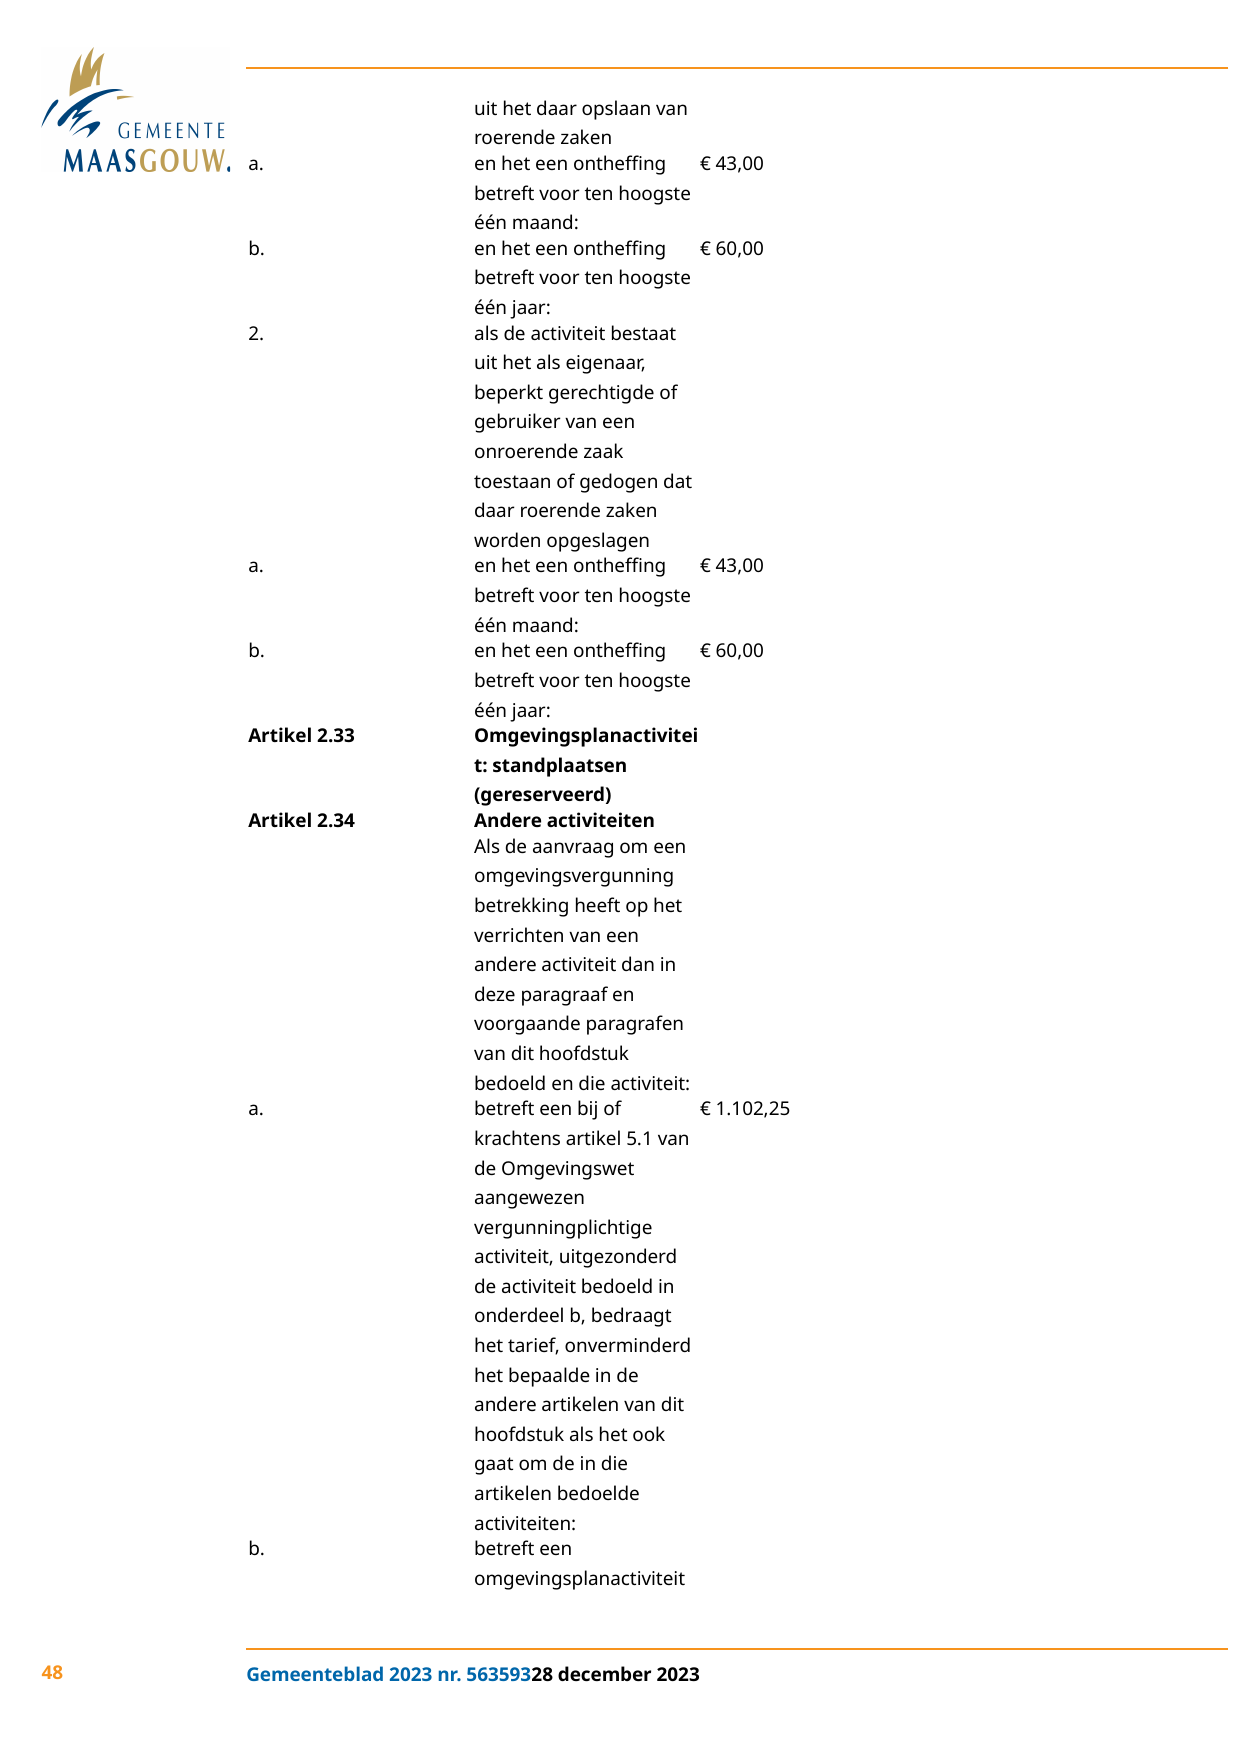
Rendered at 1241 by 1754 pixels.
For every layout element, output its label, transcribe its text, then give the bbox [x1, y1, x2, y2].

table_cell [248, 833, 474, 1096]
table_cell € 43,00 [700, 150, 926, 235]
table_cell [248, 95, 474, 150]
table_cell betreft een bij of krachtens artikel 5.1 van de Omgevingswet aangewezen vergunningplichtige activiteit, uitgezonderd de activiteit bedoeld in onderdeel b, bedraagt het tarief, onverminderd het bepaalde in de andere artikelen van dit hoofdstuk als het ook gaat om de in die artikelen bedoelde activiteiten: [474, 1096, 700, 1535]
table_cell [700, 320, 926, 553]
table_cell a. [248, 553, 474, 638]
table_cell 2. [248, 320, 474, 553]
table_cell als de activiteit bestaat uit het als eigenaar, beperkt gerechtigde of gebruiker van een onroerende zaak toestaan of gedogen dat daar roerende zaken worden opgeslagen [474, 320, 700, 553]
table_cell [700, 95, 926, 150]
table_cell Artikel 2.33 [248, 723, 474, 807]
table_cell Artikel 2.34 [248, 808, 474, 833]
table_cell en het een ontheffing betreft voor ten hoogste één jaar: [474, 235, 700, 320]
table_cell b. [248, 235, 474, 320]
table_cell a. [248, 150, 474, 235]
table_cell betreft een omgevingsplanactiviteit [474, 1535, 700, 1591]
table_cell € 1.102,25 [700, 1096, 926, 1535]
table_cell € 60,00 [700, 638, 926, 722]
table_cell € 60,00 [700, 235, 926, 320]
table_cell en het een ontheffing betreft voor ten hoogste één maand: [474, 553, 700, 638]
table_cell a. [248, 1096, 474, 1535]
table_cell b. [248, 638, 474, 722]
table_cell uit het daar opslaan van roerende zaken [474, 95, 700, 150]
table_cell € 43,00 [700, 553, 926, 638]
table_cell [700, 723, 926, 807]
table_cell [700, 1535, 926, 1591]
table_cell en het een ontheffing betreft voor ten hoogste één jaar: [474, 638, 700, 722]
table_cell [700, 833, 926, 1096]
picture [41, 47, 231, 172]
table_cell Andere activiteiten [474, 808, 700, 833]
table_cell Omgevingsplanactiviteit: standplaatsen (gereserveerd) [474, 723, 700, 807]
table_cell b. [248, 1535, 474, 1591]
table_cell Als de aanvraag om een omgevingsvergunning betrekking heeft op het verrichten van een andere activiteit dan in deze paragraaf en voorgaande paragrafen van dit hoofdstuk bedoeld en die activiteit: [474, 833, 700, 1096]
table_cell en het een ontheffing betreft voor ten hoogste één maand: [474, 150, 700, 235]
table_cell [700, 808, 926, 833]
